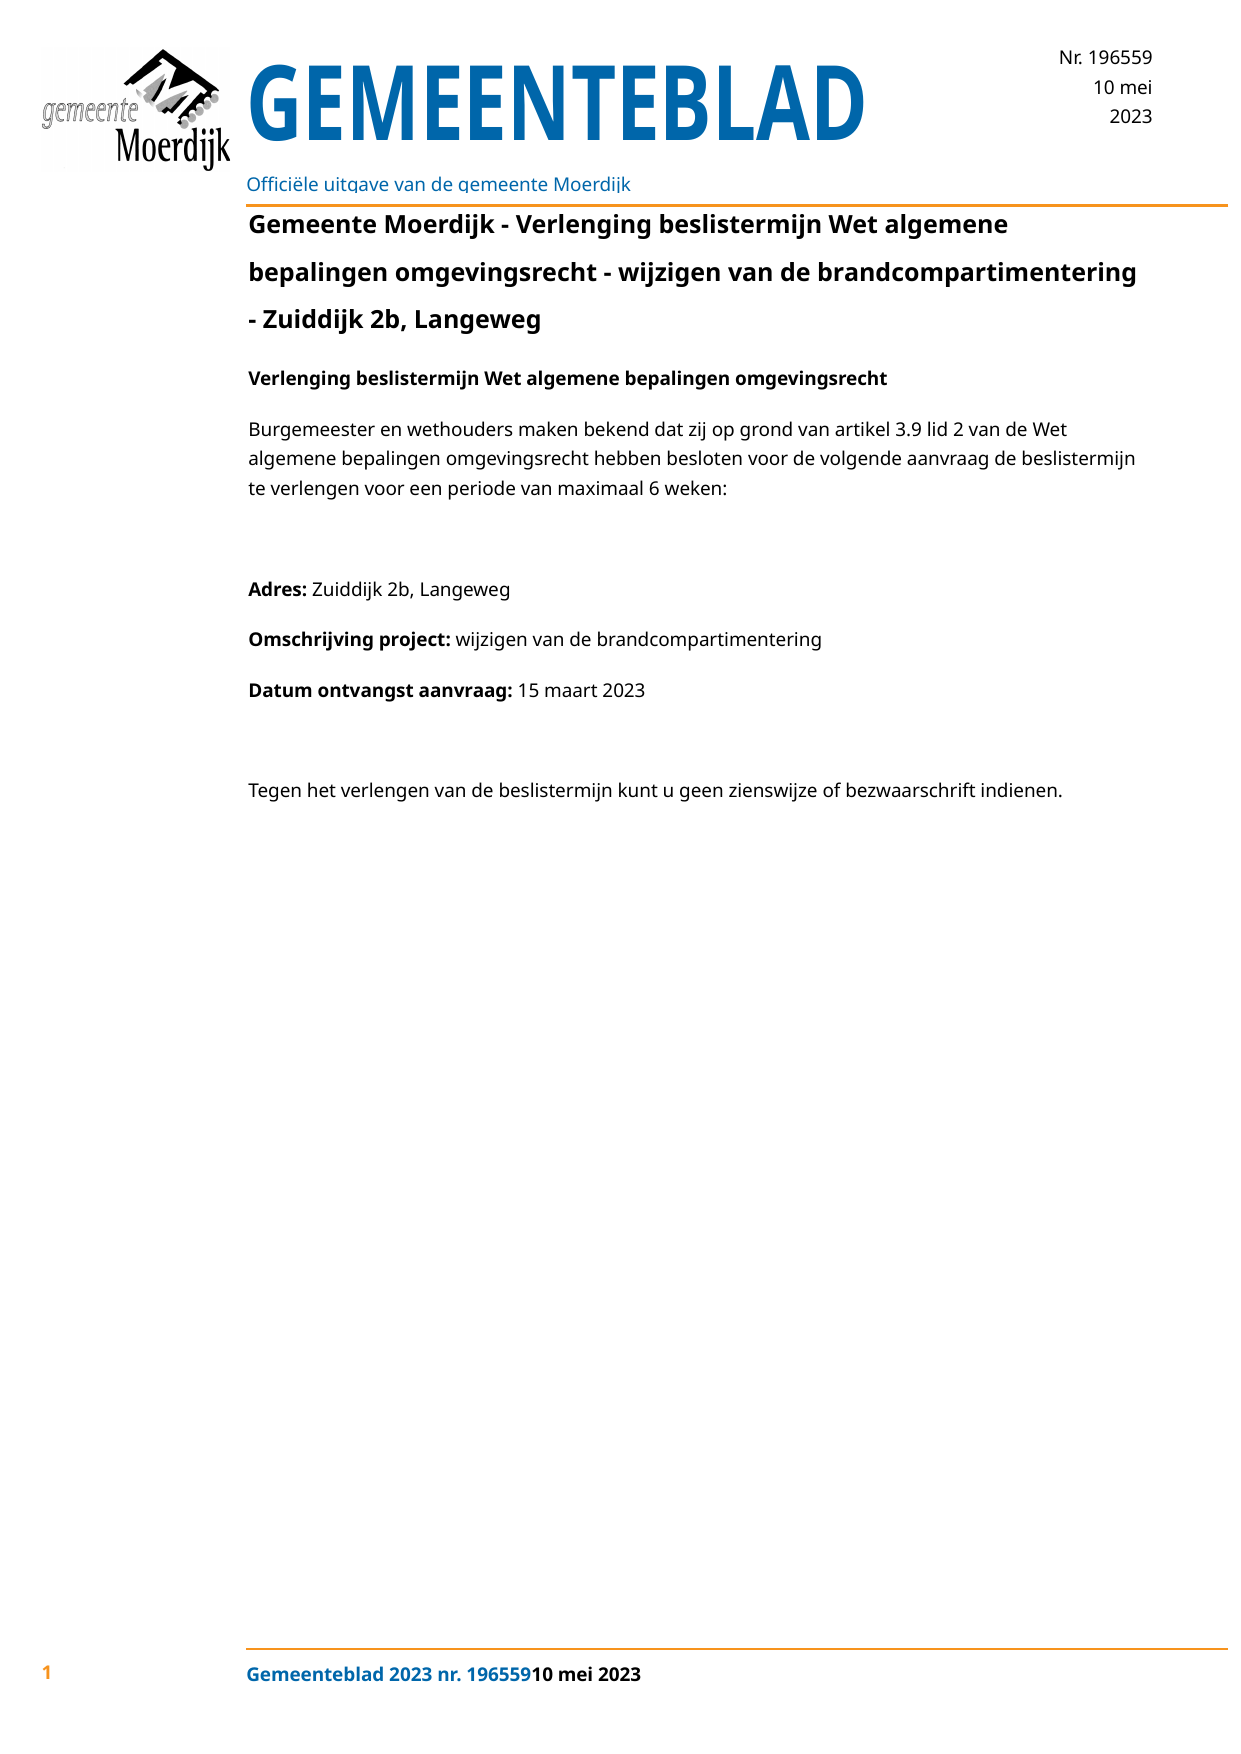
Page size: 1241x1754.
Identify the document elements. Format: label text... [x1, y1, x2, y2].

text Tegen het verlengen van de beslistermijn kunt u geen zienswijze of bezwaarschrift indienen. [248, 778, 1152, 803]
picture [41, 47, 231, 172]
text Burgemeester en wethouders maken bekend dat zij op grond van artikel 3.9 lid 2 van de Wet algemene bepalingen omgevingsrecht hebben besloten voor de volgende aanvraag de beslistermijn te verlengen voor een periode van maximaal 6 weken: [248, 416, 1152, 501]
text Adres: Zuiddijk 2b, Langeweg [248, 576, 1152, 602]
text Datum ontvangst aanvraag: 15 maart 2023 [248, 677, 1152, 702]
text Verlenging beslistermijn Wet algemene bepalingen omgevingsrecht [248, 366, 1152, 391]
text Omschrijving project: wijzigen van de brandcompartimentering [248, 626, 1152, 652]
text Gemeente Moerdijk - Verlenging beslistermijn Wet algemene bepalingen omgevingsrecht - wijzigen van de brandcompartimentering - Zuiddijk 2b, Langeweg [248, 207, 1152, 336]
